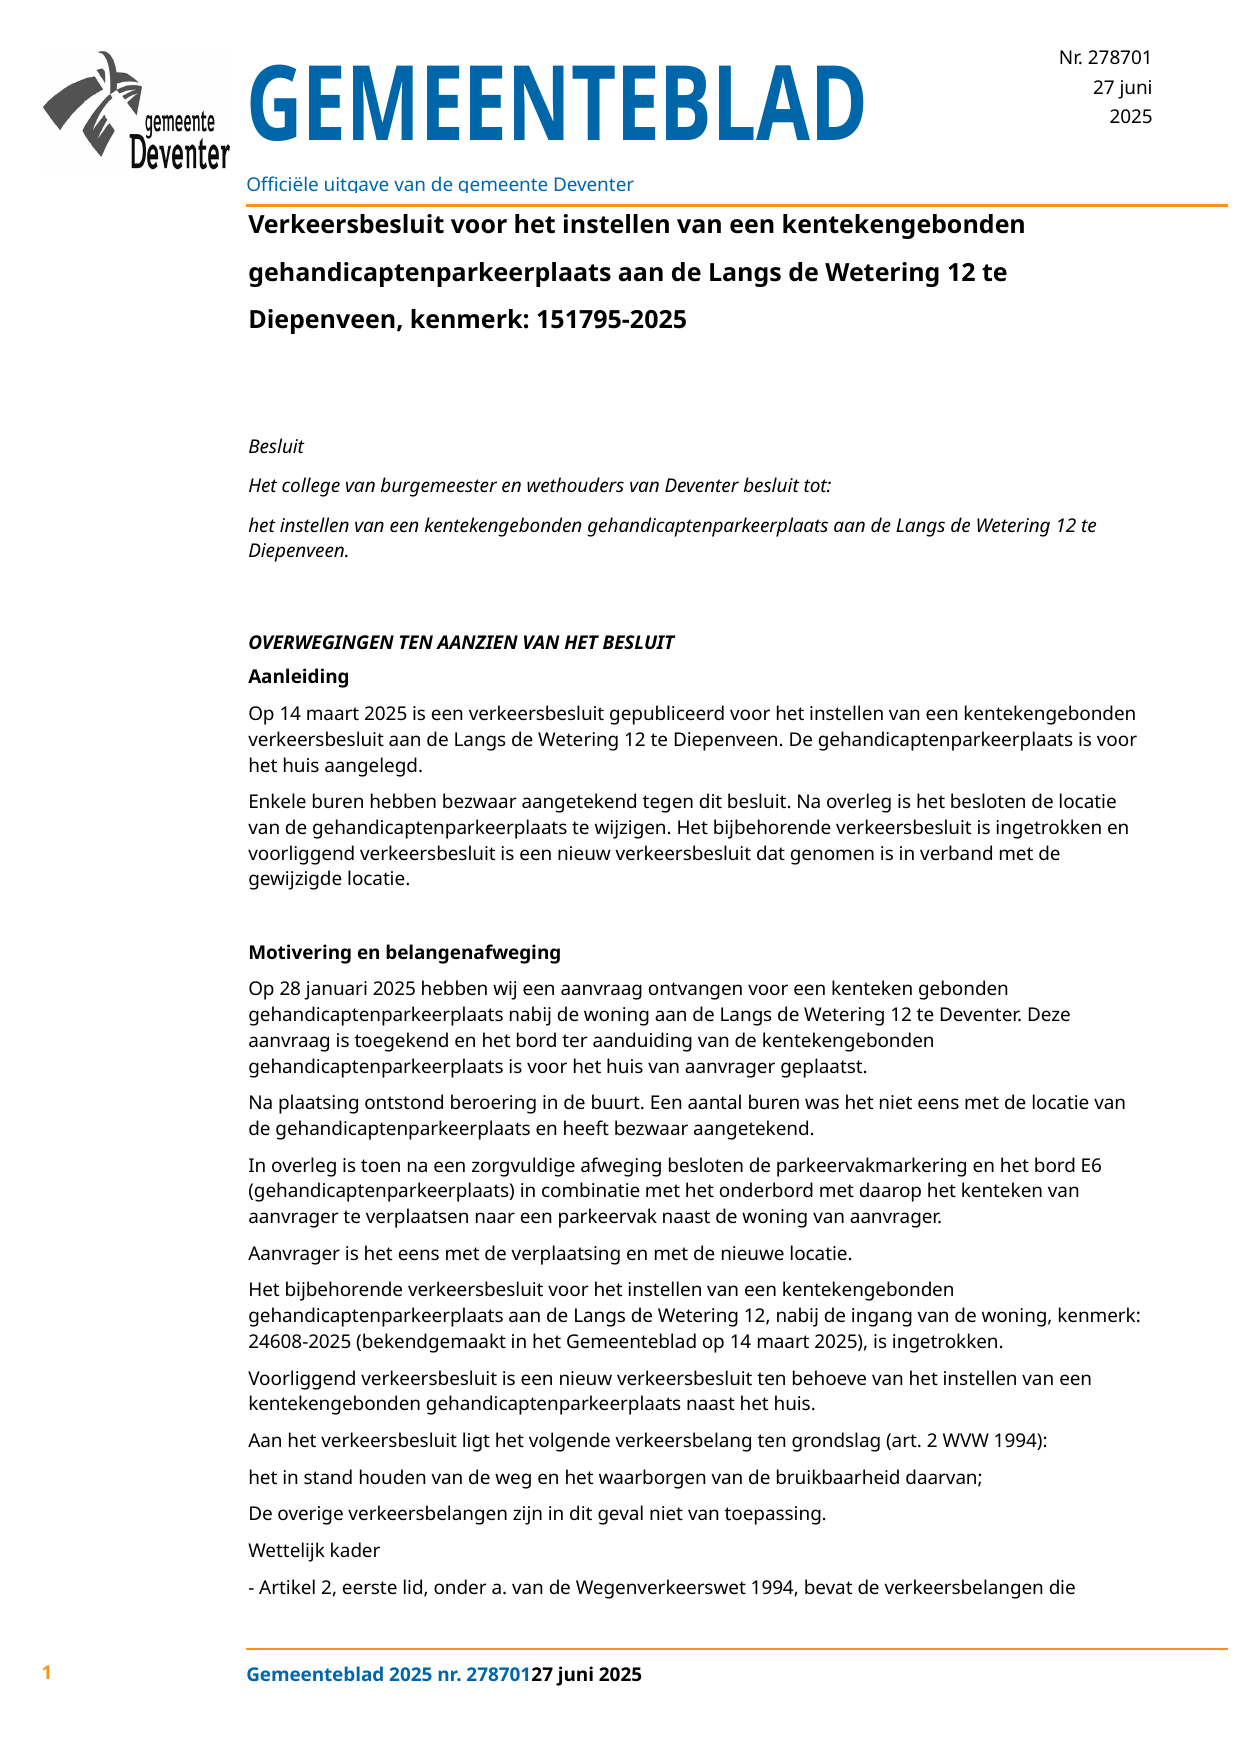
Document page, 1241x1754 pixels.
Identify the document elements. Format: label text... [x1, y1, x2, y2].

text Aan het verkeersbesluit ligt het volgende verkeersbelang ten grondslag (art. 2 WVW 1994): [248, 1427, 1152, 1453]
picture [41, 47, 231, 172]
text Aanleiding [248, 664, 1152, 689]
text Na plaatsing ontstond beroering in de buurt. Een aantal buren was het niet eens met de locatie van de gehandicaptenparkeerplaats en heeft bezwaar aangetekend. [248, 1089, 1152, 1141]
text De overige verkeersbelangen zijn in dit geval niet van toepassing. [248, 1501, 1152, 1526]
text Voorliggend verkeersbesluit is een nieuw verkeersbesluit ten behoeve van het instellen van een kentekengebonden gehandicaptenparkeerplaats naast het huis. [248, 1365, 1152, 1416]
text Motivering en belangenafweging [248, 939, 1152, 965]
text - Artikel 2, eerste lid, onder a. van de Wegenverkeerswet 1994, bevat de verkeersbelangen die [248, 1574, 1152, 1599]
text Verkeersbesluit voor het instellen van een kentekengebonden gehandicaptenparkeerplaats aan de Langs de Wetering 12 te Diepenveen, kenmerk: 151795-2025 [248, 207, 1152, 336]
text Enkele buren hebben bezwaar aangetekend tegen dit besluit. Na overleg is het besloten de locatie van de gehandicaptenparkeerplaats te wijzigen. Het bijbehorende verkeersbesluit is ingetrokken en voorliggend verkeersbesluit is een nieuw verkeersbesluit dat genomen is in verband met de gewijzigde locatie. [248, 788, 1152, 891]
text Wettelijk kader [248, 1537, 1152, 1563]
text het instellen van een kentekengebonden gehandicaptenparkeerplaats aan de Langs de Wetering 12 te Diepenveen. [248, 512, 1152, 563]
text In overleg is toen na een zorgvuldige afweging besloten de parkeervakmarkering en het bord E6 (gehandicaptenparkeerplaats) in combinatie met het onderbord met daarop het kenteken van aanvrager te verplaatsen naar een parkeervak naast de woning van aanvrager. [248, 1152, 1152, 1229]
text Aanvrager is het eens met de verplaatsing en met de nieuwe locatie. [248, 1240, 1152, 1266]
text Op 14 maart 2025 is een verkeersbesluit gepubliceerd voor het instellen van een kentekengebonden verkeersbesluit aan de Langs de Wetering 12 te Diepenveen. De gehandicaptenparkeerplaats is voor het huis aangelegd. [248, 700, 1152, 777]
text Het bijbehorende verkeersbesluit voor het instellen van een kentekengebonden gehandicaptenparkeerplaats aan de Langs de Wetering 12, nabij de ingang van de woning, kenmerk: 24608-2025 (bekendgemaakt in het Gemeenteblad op 14 maart 2025), is ingetrokken. [248, 1277, 1152, 1354]
text OVERWEGINGEN TEN AANZIEN VAN HET BESLUIT [248, 629, 1152, 655]
text Besluit [248, 433, 1152, 459]
text het in stand houden van de weg en het waarborgen van de bruikbaarheid daarvan; [248, 1464, 1152, 1489]
text Op 28 januari 2025 hebben wij een aanvraag ontvangen voor een kenteken gebonden gehandicaptenparkeerplaats nabij de woning aan de Langs de Wetering 12 te Deventer. Deze aanvraag is toegekend en het bord ter aanduiding van de kentekengebonden gehandicaptenparkeerplaats is voor het huis van aanvrager geplaatst. [248, 976, 1152, 1078]
text Het college van burgemeester en wethouders van Deventer besluit tot: [248, 472, 1152, 498]
